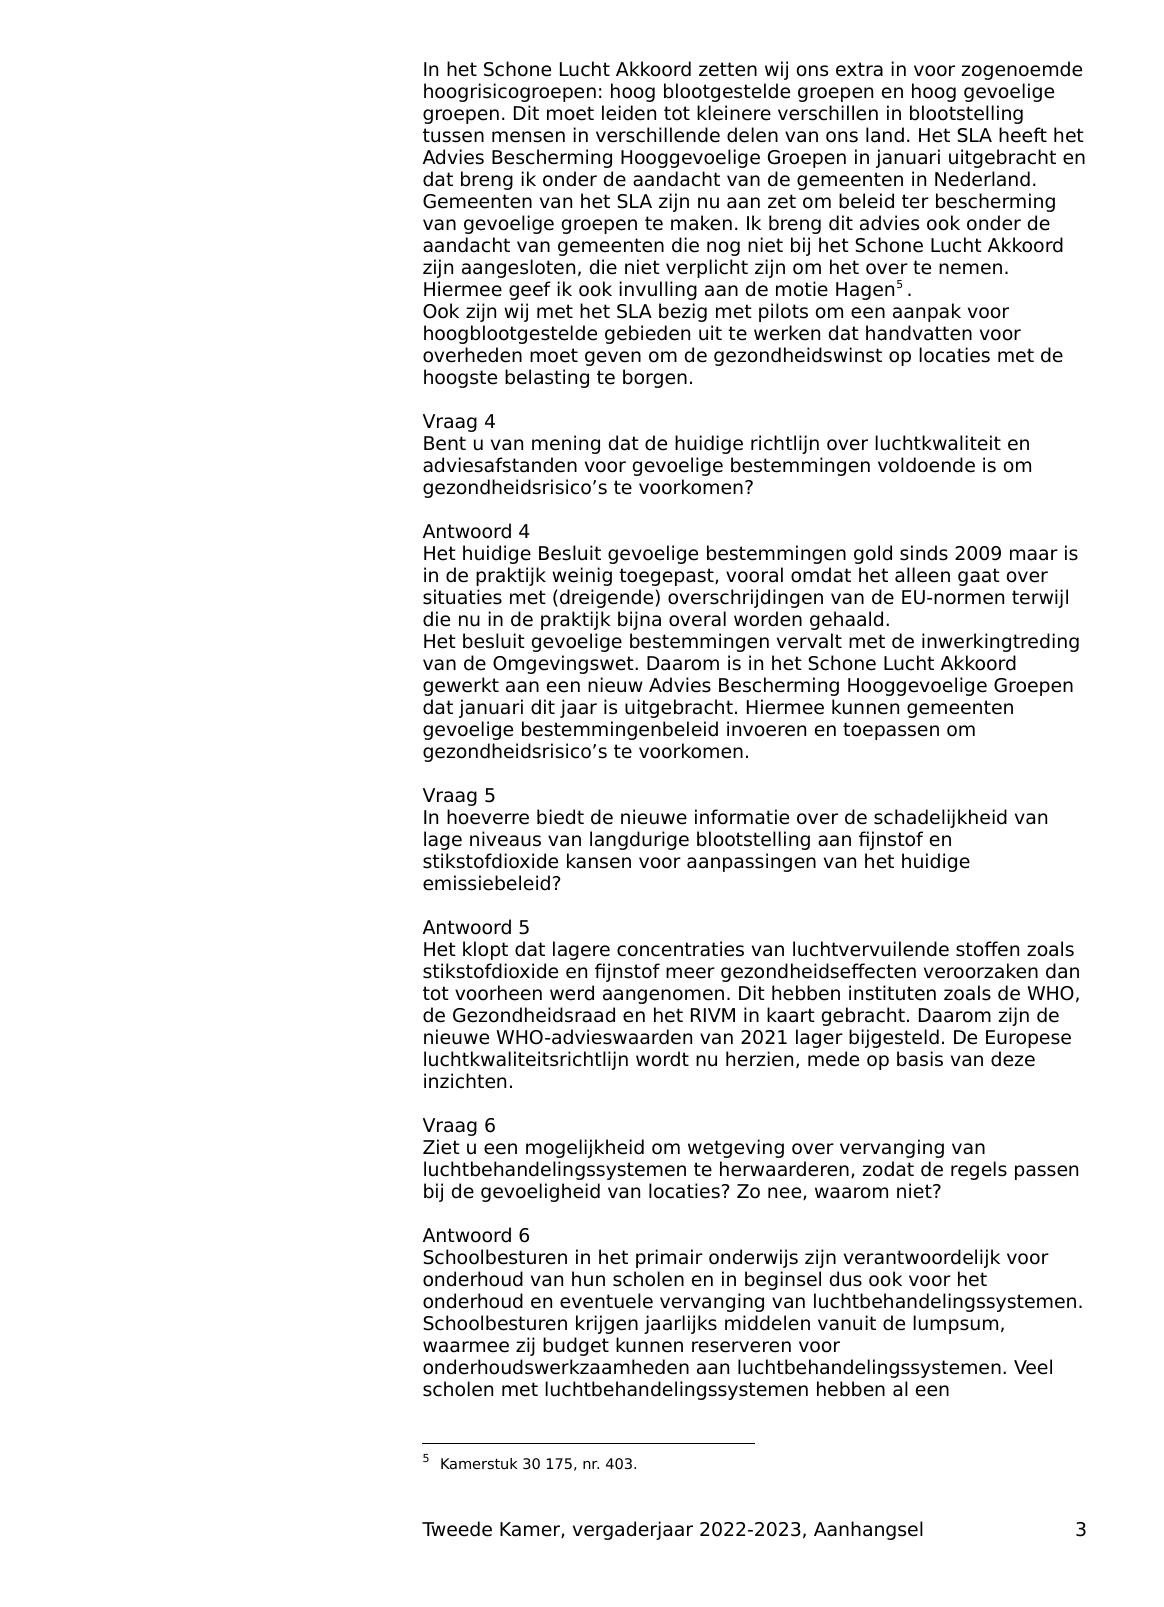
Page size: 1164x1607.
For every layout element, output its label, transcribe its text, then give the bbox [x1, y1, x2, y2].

text Het huidige Besluit gevoelige bestemmingen gold sinds 2009 maar is in de praktijk weinig toegepast, vooral omdat het alleen gaat over situaties met (dreigende) overschrijdingen van de EU-normen terwijl die nu in de praktijk bijna overal worden gehaald. [422, 543, 1087, 631]
text Vraag 6 [422, 1115, 1087, 1137]
text Ook zijn wij met het SLA bezig met pilots om een aanpak voor hoogblootgestelde gebieden uit te werken dat handvatten voor overheden moet geven om de gezondheidswinst op locaties met de hoogste belasting te borgen. [422, 301, 1087, 389]
text Schoolbesturen in het primair onderwijs zijn verantwoordelijk voor onderhoud van hun scholen en in beginsel dus ook voor het onderhoud en eventuele vervanging van luchtbehandelingssystemen. Schoolbesturen krijgen jaarlijks middelen vanuit de lumpsum, waarmee zij budget kunnen reserveren voor onderhoudswerkzaamheden aan luchtbehandelingssystemen. Veel scholen met luchtbehandelingssystemen hebben al een [422, 1247, 1087, 1401]
text Vraag 5 [422, 785, 1087, 807]
text Antwoord 5 [422, 917, 1087, 939]
text Antwoord 4 [422, 521, 1087, 543]
text Vraag 4 [422, 411, 1087, 433]
text Het besluit gevoelige bestemmingen vervalt met de inwerkingtreding van de Omgevingswet. Daarom is in het Schone Lucht Akkoord gewerkt aan een nieuw Advies Bescherming Hooggevoelige Groepen dat januari dit jaar is uitgebracht. Hiermee kunnen gemeenten gevoelige bestemmingenbeleid invoeren en toepassen om gezondheidsrisico’s te voorkomen. [422, 631, 1087, 763]
text Het klopt dat lagere concentraties van luchtvervuilende stoffen zoals stikstofdioxide en fijnstof meer gezondheidseffecten veroorzaken dan tot voorheen werd aangenomen. Dit hebben instituten zoals de WHO, de Gezondheidsraad en het RIVM in kaart gebracht. Daarom zijn de nieuwe WHO-advieswaarden van 2021 lager bijgesteld. De Europese luchtkwaliteitsrichtlijn wordt nu herzien, mede op basis van deze inzichten. [422, 939, 1087, 1093]
text Bent u van mening dat de huidige richtlijn over luchtkwaliteit en adviesafstanden voor gevoelige bestemmingen voldoende is om gezondheidsrisico’s te voorkomen? [422, 433, 1087, 499]
text Kamerstuk 30 175, nr. 403. [422, 1452, 1087, 1474]
text In hoeverre biedt de nieuwe informatie over de schadelijkheid van lage niveaus van langdurige blootstelling aan fijnstof en stikstofdioxide kansen voor aanpassingen van het huidige emissiebeleid? [422, 807, 1087, 895]
text Antwoord 6 [422, 1225, 1087, 1247]
text In het Schone Lucht Akkoord zetten wij ons extra in voor zogenoemde hoogrisicogroepen: hoog blootgestelde groepen en hoog gevoelige groepen. Dit moet leiden tot kleinere verschillen in blootstelling tussen mensen in verschillende delen van ons land. Het SLA heeft het Advies Bescherming Hooggevoelige Groepen in januari uitgebracht en dat breng ik onder de aandacht van de gemeenten in Nederland. Gemeenten van het SLA zijn nu aan zet om beleid ter bescherming van gevoelige groepen te maken. Ik breng dit advies ook onder de aandacht van gemeenten die nog niet bij het Schone Lucht Akkoord zijn aangesloten, die niet verplicht zijn om het over te nemen. Hiermee geef ik ook invulling aan de motie Hagen. [422, 59, 1087, 301]
text Ziet u een mogelijkheid om wetgeving over vervanging van luchtbehandelingssystemen te herwaarderen, zodat de regels passen bij de gevoeligheid van locaties? Zo nee, waarom niet? [422, 1137, 1087, 1203]
